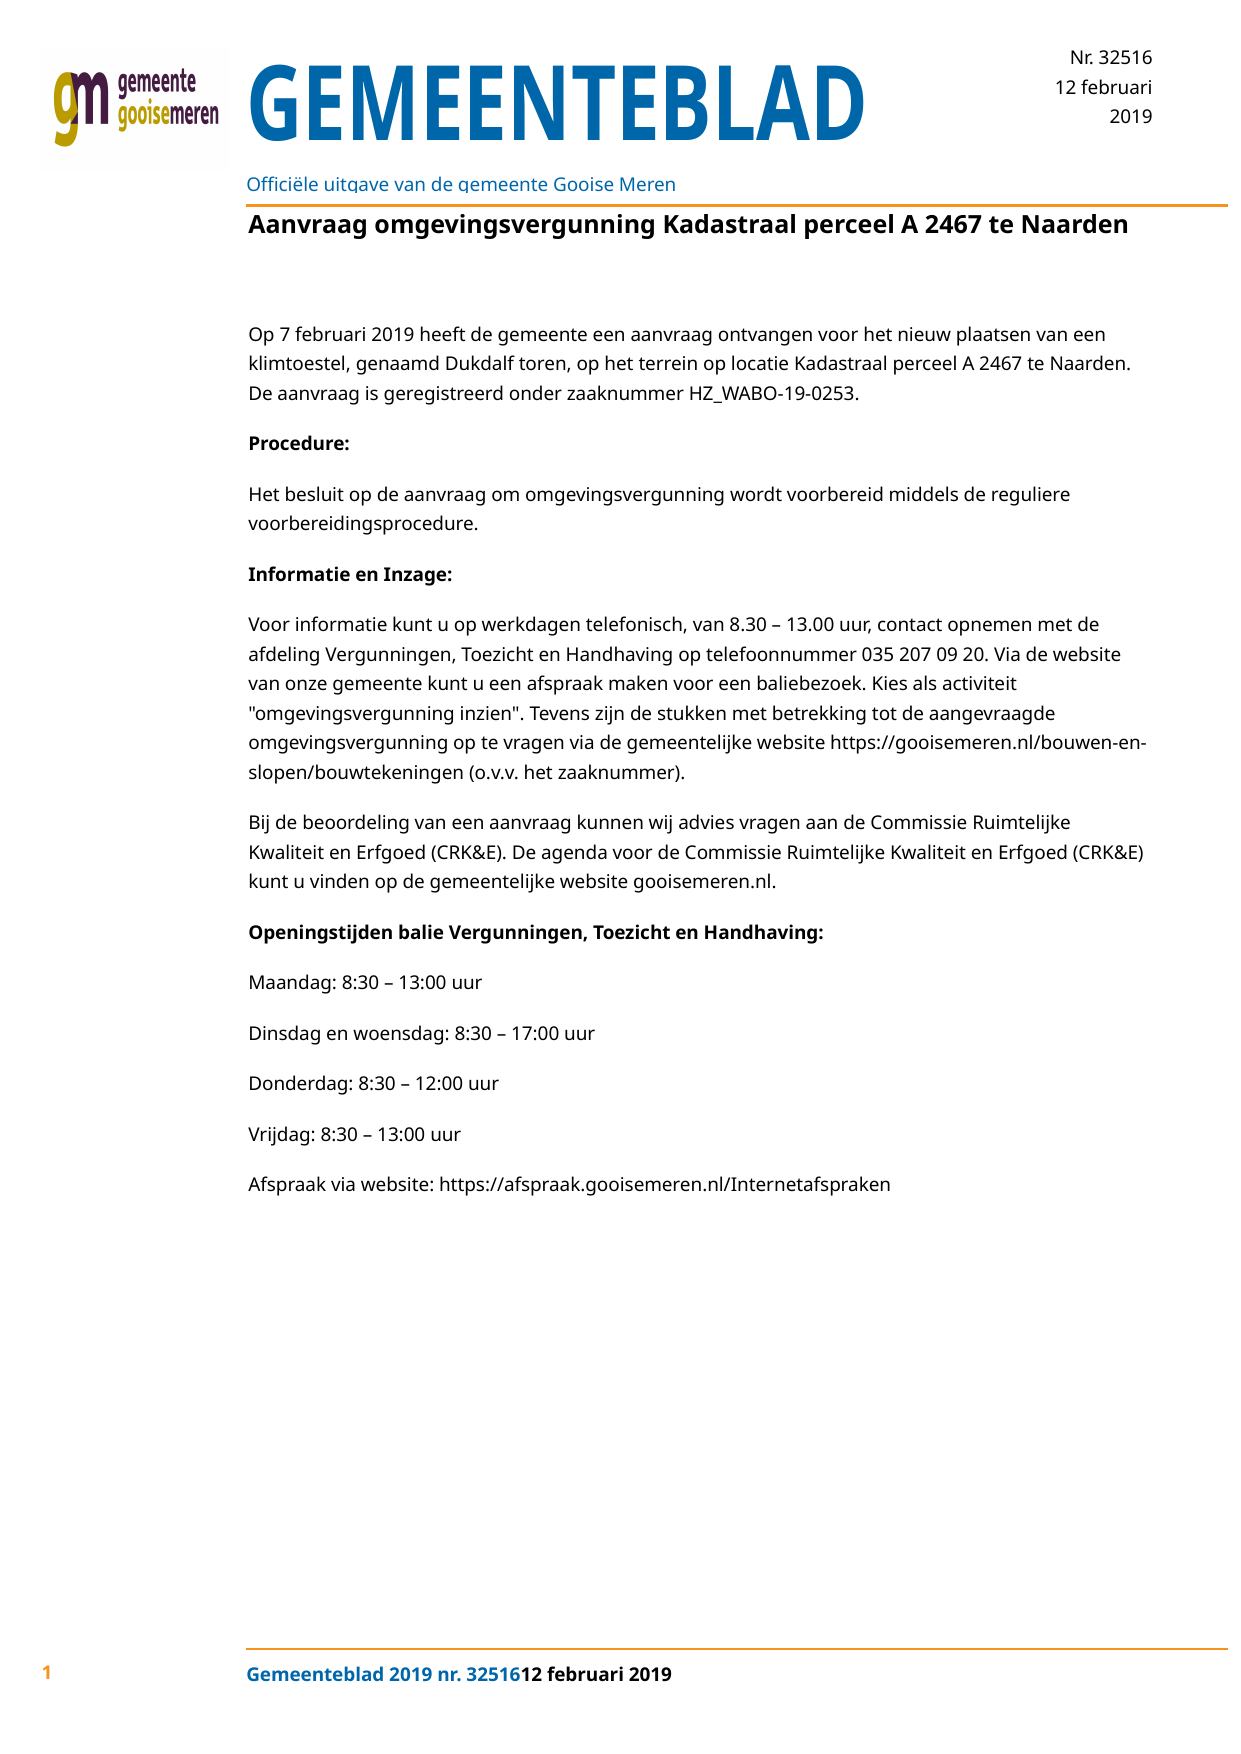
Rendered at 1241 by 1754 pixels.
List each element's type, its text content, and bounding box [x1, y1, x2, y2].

picture [41, 47, 231, 172]
text Maandag: 8:30 – 13:00 uur [248, 969, 1152, 995]
text Afspraak via website: https://afspraak.gooisemeren.nl/Internetafspraken [248, 1171, 1152, 1197]
text Dinsdag en woensdag: 8:30 – 17:00 uur [248, 1020, 1152, 1046]
text Voor informatie kunt u op werkdagen telefonisch, van 8.30 – 13.00 uur, contact opnemen met de afdeling Vergunningen, Toezicht en Handhaving op telefoonnummer 035 207 09 20. Via de website van onze gemeente kunt u een afspraak maken voor een baliebezoek. Kies als activiteit "omgevingsvergunning inzien". Tevens zijn de stukken met betrekking tot de aangevraagde omgevingsvergunning op te vragen via de gemeentelijke website https://gooisemeren.nl/bouwen-en-slopen/bouwtekeningen (o.v.v. het zaaknummer). [248, 611, 1152, 785]
text Op 7 februari 2019 heeft de gemeente een aanvraag ontvangen voor het nieuw plaatsen van een klimtoestel, genaamd Dukdalf toren, op het terrein op locatie Kadastraal perceel A 2467 te Naarden. De aanvraag is geregistreerd onder zaaknummer HZ_WABO-19-0253. [248, 321, 1152, 406]
text Openingstijden balie Vergunningen, Toezicht en Handhaving: [248, 919, 1152, 945]
text Vrijdag: 8:30 – 13:00 uur [248, 1121, 1152, 1146]
text Aanvraag omgevingsvergunning Kadastraal perceel A 2467 te Naarden [248, 207, 1152, 241]
text Het besluit op de aanvraag om omgevingsvergunning wordt voorbereid middels de reguliere voorbereidingsprocedure. [248, 481, 1152, 536]
text Bij de beoordeling van een aanvraag kunnen wij advies vragen aan de Commissie Ruimtelijke Kwaliteit en Erfgoed (CRK&E). De agenda voor de Commissie Ruimtelijke Kwaliteit en Erfgoed (CRK&E) kunt u vinden op de gemeentelijke website gooisemeren.nl. [248, 809, 1152, 894]
text Informatie en Inzage: [248, 561, 1152, 586]
text Donderdag: 8:30 – 12:00 uur [248, 1070, 1152, 1096]
text Procedure: [248, 430, 1152, 456]
